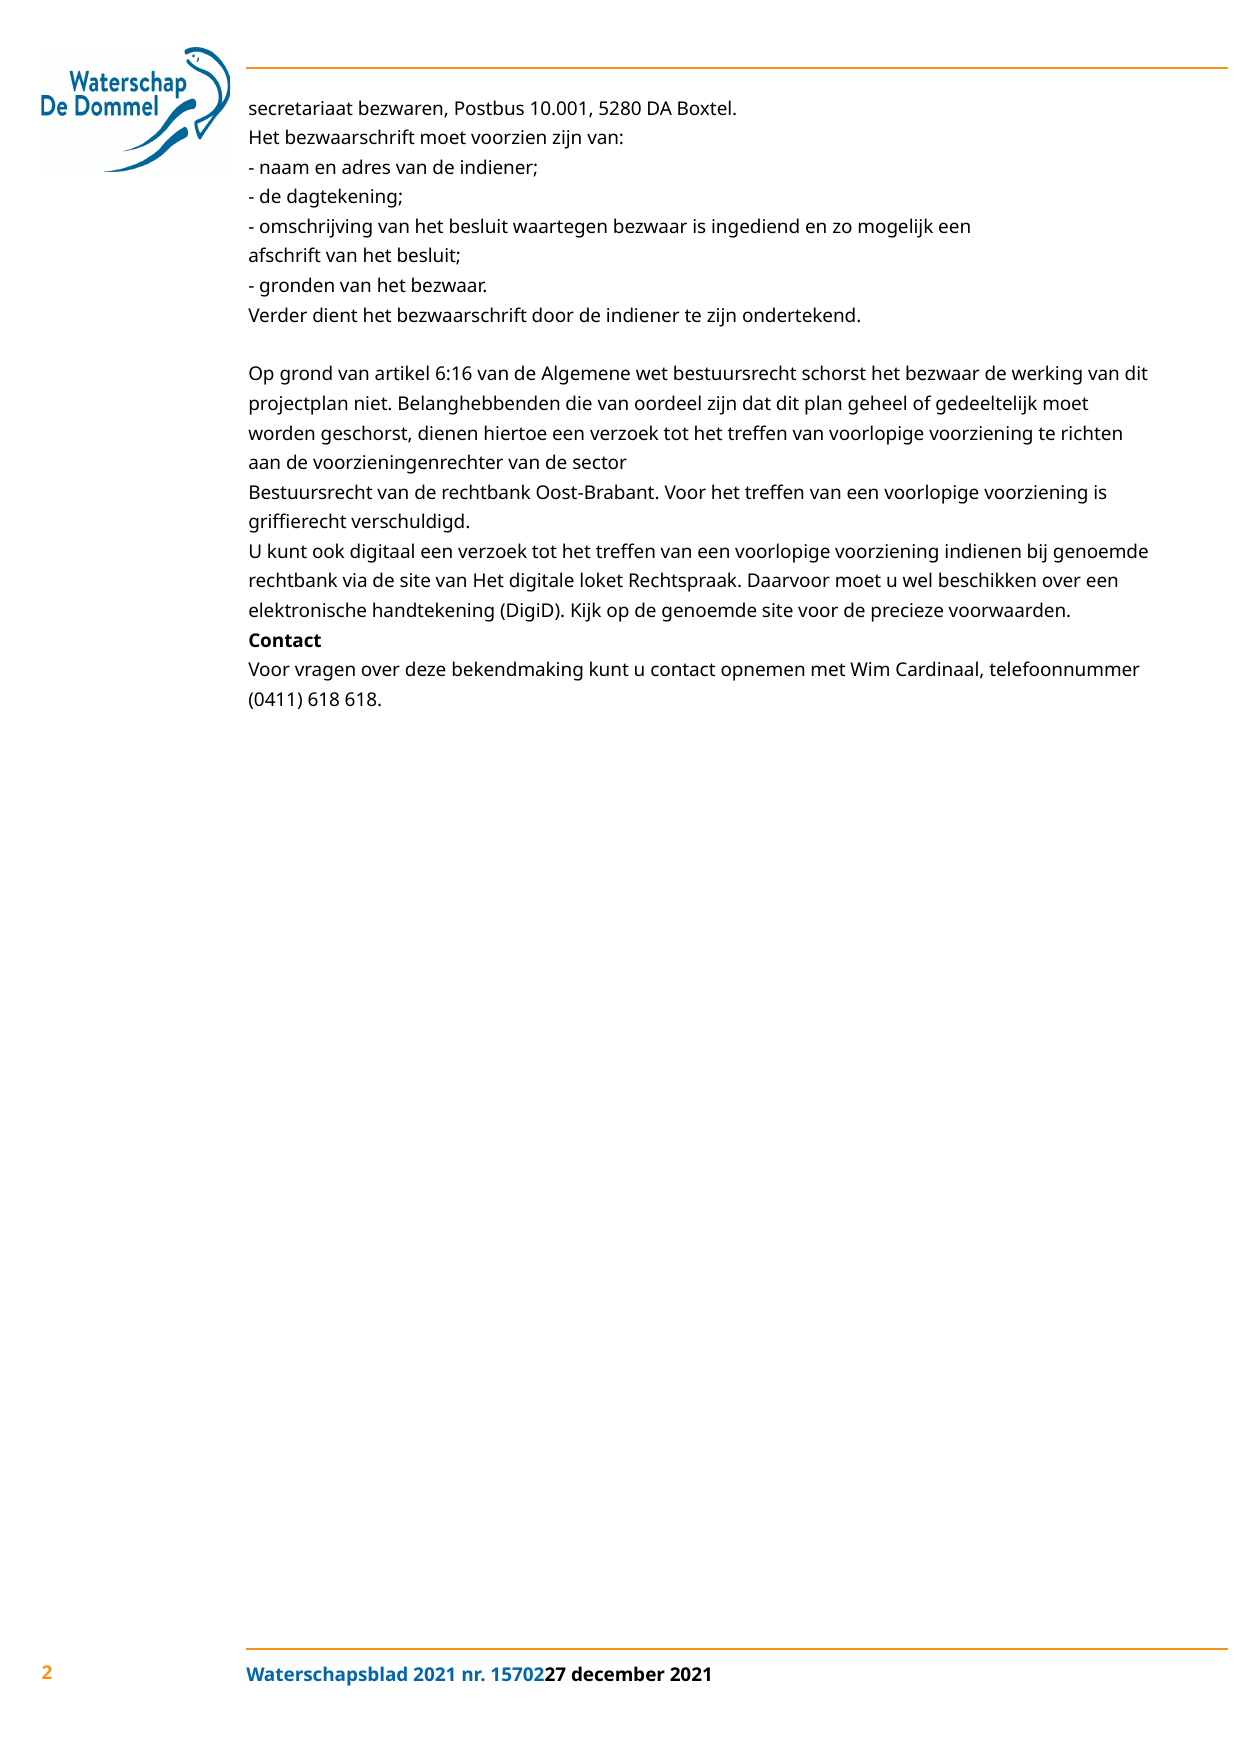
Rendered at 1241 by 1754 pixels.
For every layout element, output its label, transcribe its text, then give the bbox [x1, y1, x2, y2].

table_header Op grond van artikel 6:16 van de Algemene wet bestuursrecht schorst het bezwaar de werking van dit projectplan niet. Belanghebbenden die van oordeel zijn dat dit plan geheel of gedeeltelijk moet worden geschorst, dienen hiertoe een verzoek tot het treffen van voorlopige voorziening te richten aan de voorzieningenrechter van de sector Bestuursrecht van de rechtbank Oost‑Brabant. Voor het treffen van een voorlopige voorziening is griffierecht verschuldigd. U kunt ook digitaal een verzoek tot het treffen van een voorlopige voorziening indienen bij genoemde rechtbank via de site van Het digitale loket Rechtspraak. Daarvoor moet u wel beschikken over een elektronische handtekening (DigiD). Kijk op de genoemde site voor de precieze voorwaarden. Contact Voor vragen over deze bekendmaking kunt u contact opnemen met Wim Cardinaal, telefoonnummer (0411) 618 618. [248, 361, 1152, 712]
picture [204, 47, 231, 76]
picture [41, 47, 231, 172]
picture [45, 99, 51, 111]
table_header secretariaat bezwaren, Postbus 10.001, 5280 DA Boxtel. Het bezwaarschrift moet voorzien zijn van: ‑ naam en adres van de indiener; ‑ de dagtekening; ‑ omschrijving van het besluit waartegen bezwaar is ingediend en zo mogelijk een afschrift van het besluit; ‑ gronden van het bezwaar. Verder dient het bezwaarschrift door de indiener te zijn ondertekend. [248, 95, 1152, 328]
picture [198, 118, 210, 131]
